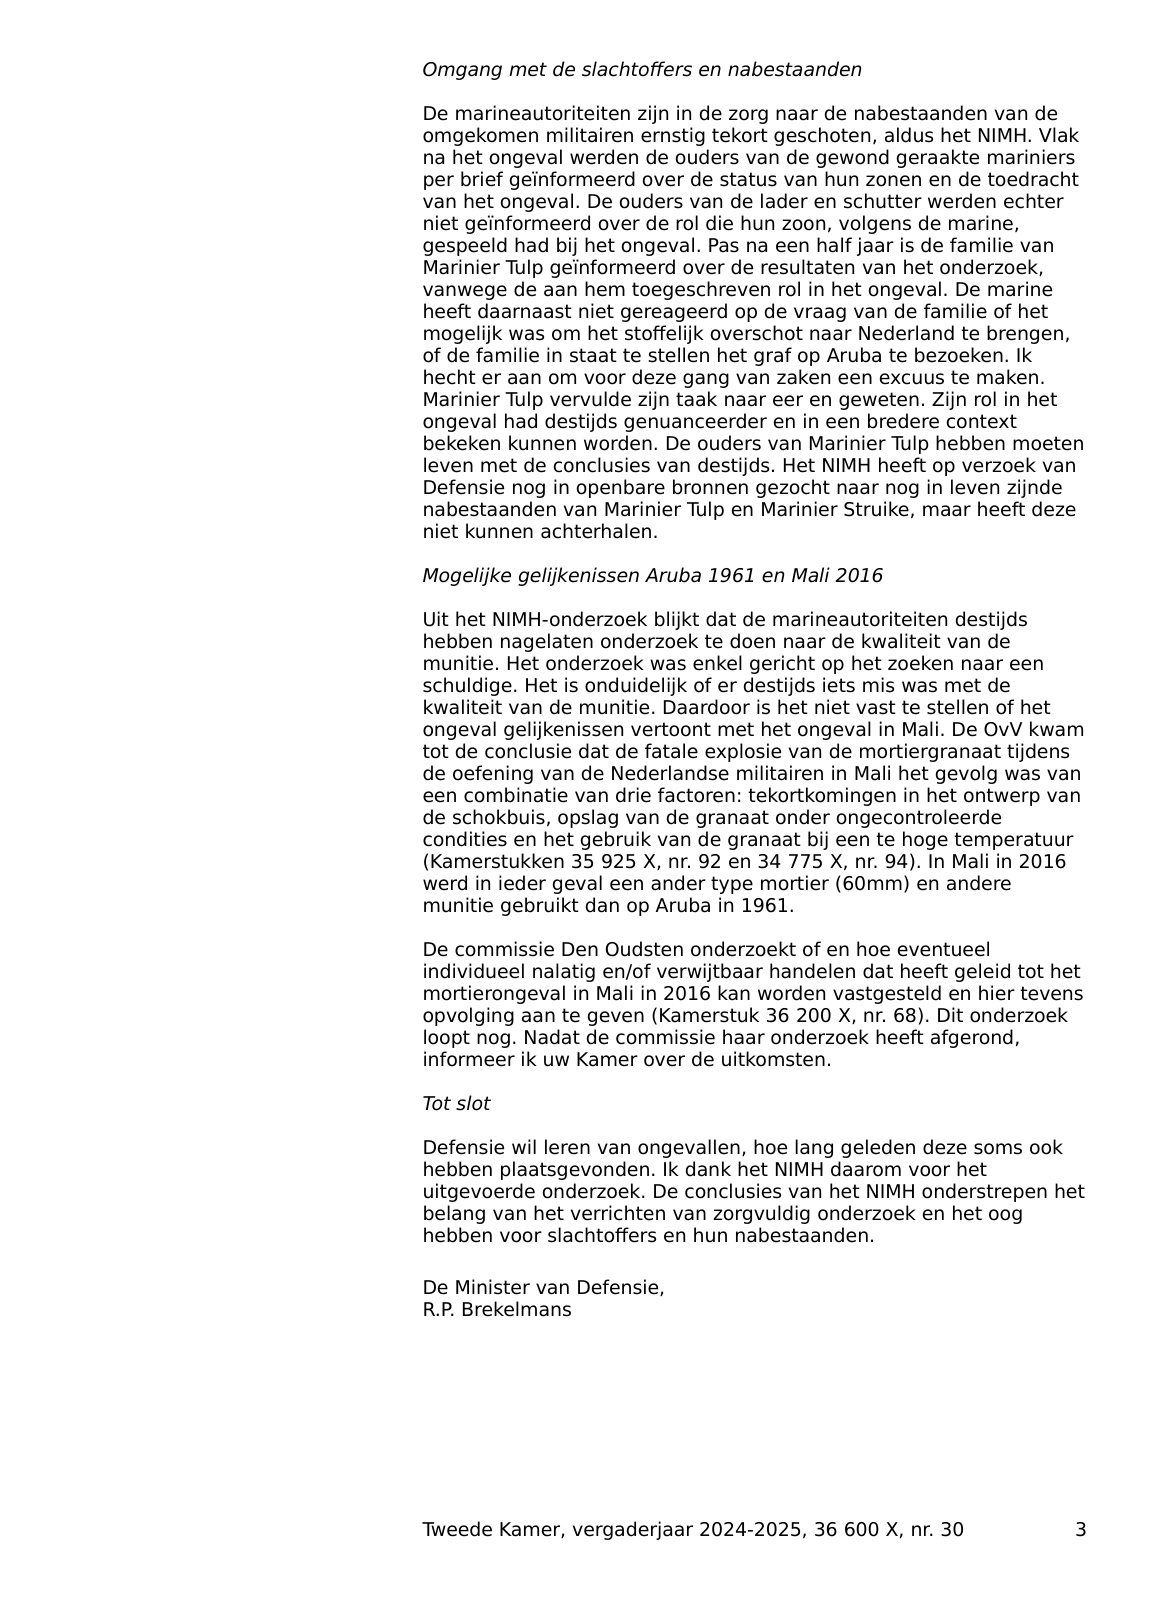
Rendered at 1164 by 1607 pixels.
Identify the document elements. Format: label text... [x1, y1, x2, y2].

text De commissie Den Oudsten onderzoekt of en hoe eventueel individueel nalatig en/of verwijtbaar handelen dat heeft geleid tot het mortierongeval in Mali in 2016 kan worden vastgesteld en hier tevens opvolging aan te geven (Kamerstuk 36 200 X, nr. 68). Dit onderzoek loopt nog. Nadat de commissie haar onderzoek heeft afgerond, informeer ik uw Kamer over de uitkomsten. [422, 939, 1087, 1071]
subtitle Mogelijke gelijkenissen Aruba 1961 en Mali 2016 [422, 565, 1087, 587]
text Uit het NIMH-onderzoek blijkt dat de marineautoriteiten destijds hebben nagelaten onderzoek te doen naar de kwaliteit van de munitie. Het onderzoek was enkel gericht op het zoeken naar een schuldige. Het is onduidelijk of er destijds iets mis was met de kwaliteit van de munitie. Daardoor is het niet vast te stellen of het ongeval gelijkenissen vertoont met het ongeval in Mali. De OvV kwam tot de conclusie dat de fatale explosie van de mortiergranaat tijdens de oefening van de Nederlandse militairen in Mali het gevolg was van een combinatie van drie factoren: tekortkomingen in het ontwerp van de schokbuis, opslag van de granaat onder ongecontroleerde condities en het gebruik van de granaat bij een te hoge temperatuur (Kamerstukken 35 925 X, nr. 92 en 34 775 X, nr. 94). In Mali in 2016 werd in ieder geval een ander type mortier (60mm) en andere munitie gebruikt dan op Aruba in 1961. [422, 609, 1087, 917]
text Defensie wil leren van ongevallen, hoe lang geleden deze soms ook hebben plaatsgevonden. Ik dank het NIMH daarom voor het uitgevoerde onderzoek. De conclusies van het NIMH onderstrepen het belang van het verrichten van zorgvuldig onderzoek en het oog hebben voor slachtoffers en hun nabestaanden. [422, 1137, 1087, 1247]
text De marineautoriteiten zijn in de zorg naar de nabestaanden van de omgekomen militairen ernstig tekort geschoten, aldus het NIMH. Vlak na het ongeval werden de ouders van de gewond geraakte mariniers per brief geïnformeerd over de status van hun zonen en de toedracht van het ongeval. De ouders van de lader en schutter werden echter niet geïnformeerd over de rol die hun zoon, volgens de marine, gespeeld had bij het ongeval. Pas na een half jaar is de familie van Marinier Tulp geïnformeerd over de resultaten van het onderzoek, vanwege de aan hem toegeschreven rol in het ongeval. De marine heeft daarnaast niet gereageerd op de vraag van de familie of het mogelijk was om het stoffelijk overschot naar Nederland te brengen, of de familie in staat te stellen het graf op Aruba te bezoeken. Ik hecht er aan om voor deze gang van zaken een excuus te maken. Marinier Tulp vervulde zijn taak naar eer en geweten. Zijn rol in het ongeval had destijds genuanceerder en in een bredere context bekeken kunnen worden. De ouders van Marinier Tulp hebben moeten leven met de conclusies van destijds. Het NIMH heeft op verzoek van Defensie nog in openbare bronnen gezocht naar nog in leven zijnde nabestaanden van Marinier Tulp en Marinier Struike, maar heeft deze niet kunnen achterhalen. [422, 103, 1087, 543]
subtitle Omgang met de slachtoffers en nabestaanden [422, 59, 1087, 81]
subtitle Tot slot [422, 1093, 1087, 1115]
text De Minister van Defensie, R.P. Brekelmans [422, 1277, 1087, 1321]
